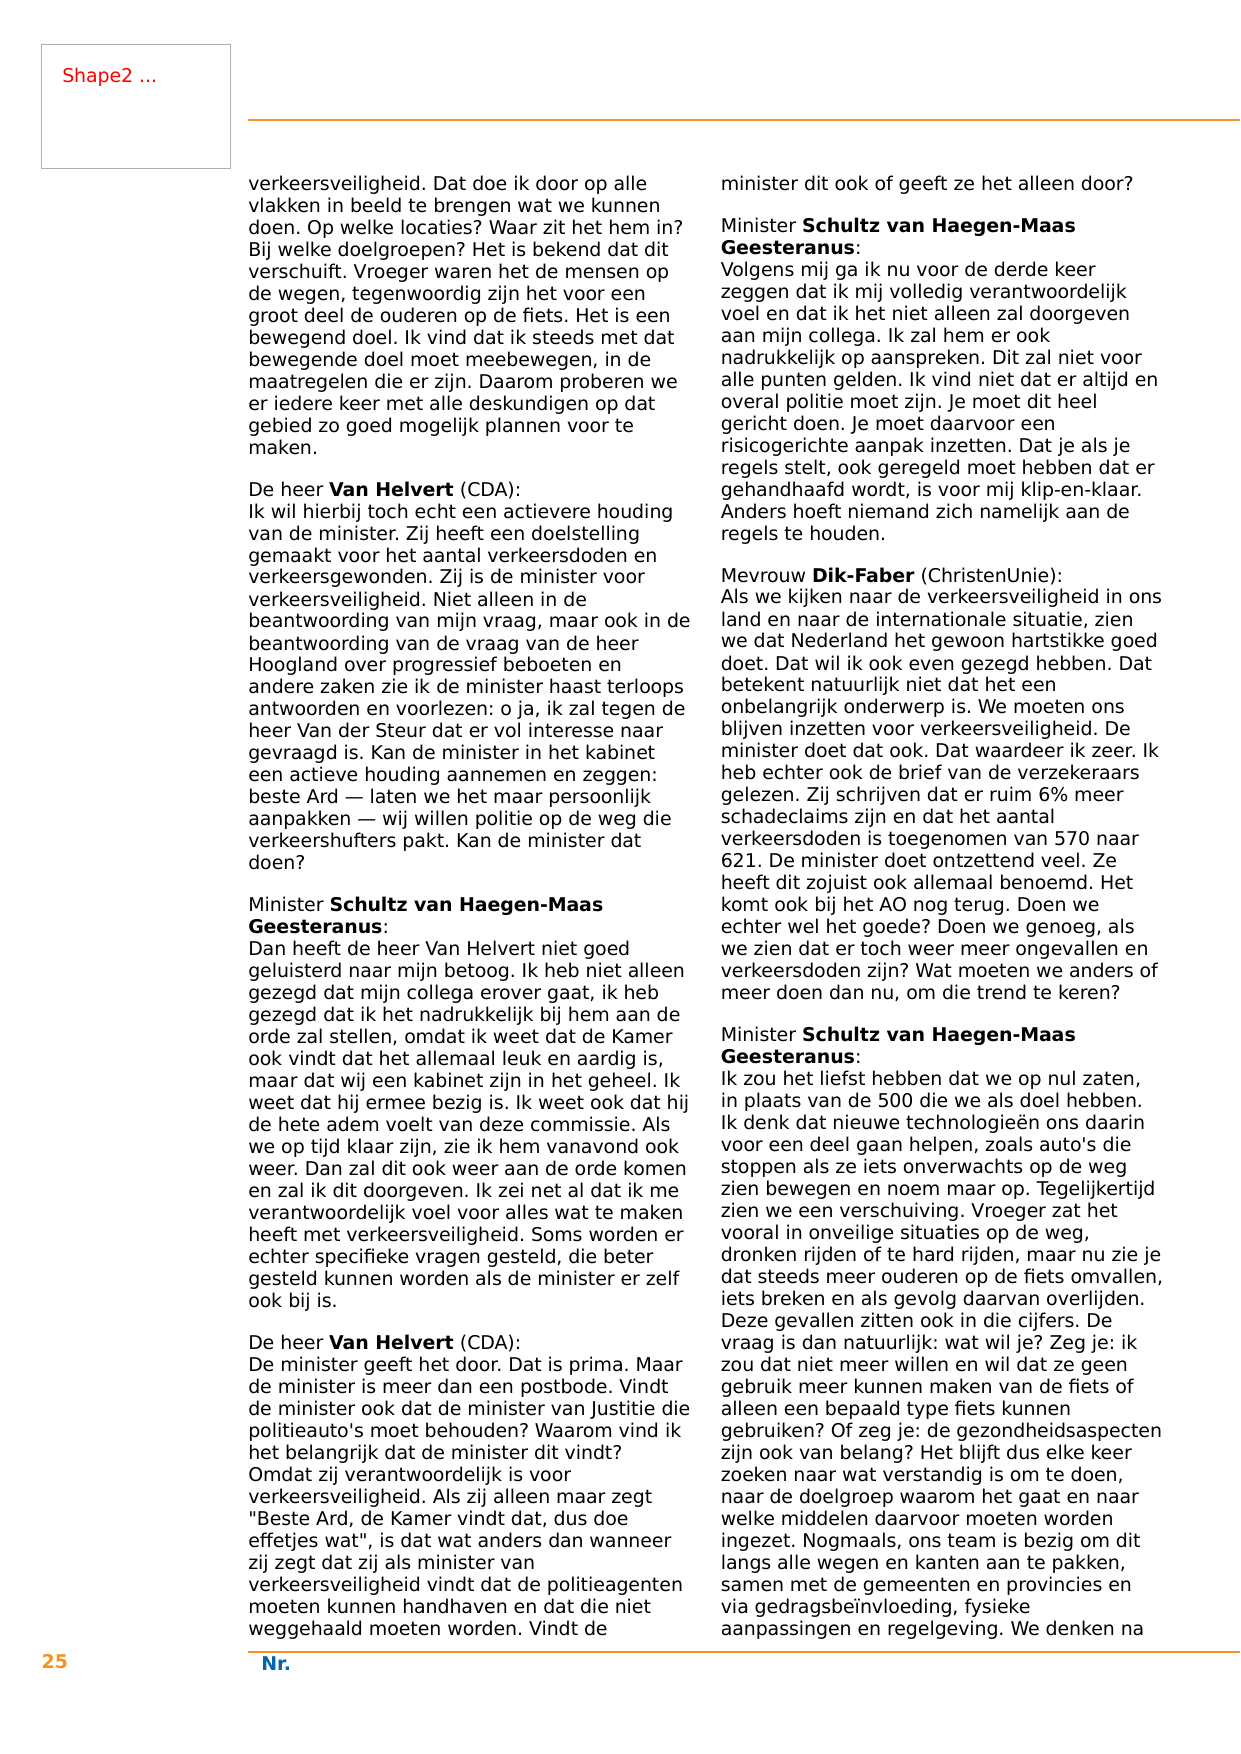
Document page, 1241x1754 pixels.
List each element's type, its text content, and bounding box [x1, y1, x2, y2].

text Dan heeft de heer Van Helvert niet goed geluisterd naar mijn betoog. Ik heb niet alleen gezegd dat mijn collega erover gaat, ik heb gezegd dat ik het nadrukkelijk bij hem aan de orde zal stellen, omdat ik weet dat de Kamer ook vindt dat het allemaal leuk en aardig is, maar dat wij een kabinet zijn in het geheel. Ik weet dat hij ermee bezig is. Ik weet ook dat hij de hete adem voelt van deze commissie. Als we op tijd klaar zijn, zie ik hem vanavond ook weer. Dan zal dit ook weer aan de orde komen en zal ik dit doorgeven. Ik zei net al dat ik me verantwoordelijk voel voor alles wat te maken heeft met verkeersveiligheid. Soms worden er echter specifieke vragen gesteld, die beter gesteld kunnen worden als de minister er zelf ook bij is. [248, 938, 691, 1312]
text Minister Schultz van Haegen-Maas Geesteranus: [721, 215, 1163, 259]
text verkeersveiligheid. Dat doe ik door op alle vlakken in beeld te brengen wat we kunnen doen. Op welke locaties? Waar zit het hem in? Bij welke doelgroepen? Het is bekend dat dit verschuift. Vroeger waren het de mensen op de wegen, tegenwoordig zijn het voor een groot deel de ouderen op de fiets. Het is een bewegend doel. Ik vind dat ik steeds met dat bewegende doel moet meebewegen, in de maatregelen die er zijn. Daarom proberen we er iedere keer met alle deskundigen op dat gebied zo goed mogelijk plannen voor te maken. [248, 173, 691, 458]
text De minister geeft het door. Dat is prima. Maar de minister is meer dan een postbode. Vindt de minister ook dat de minister van Justitie die politieauto's moet behouden? Waarom vind ik het belangrijk dat de minister dit vindt? Omdat zij verantwoordelijk is voor verkeersveiligheid. Als zij alleen maar zegt "Beste Ard, de Kamer vindt dat, dus doe effetjes wat", is dat wat anders dan wanneer zij zegt dat zij als minister van verkeersveiligheid vindt dat de politieagenten moeten kunnen handhaven en dat die niet weggehaald moeten worden. Vindt de [248, 1354, 691, 1639]
text Minister Schultz van Haegen-Maas Geesteranus: [721, 1024, 1163, 1068]
text Minister Schultz van Haegen-Maas Geesteranus: [248, 894, 691, 938]
text De heer Van Helvert (CDA): [248, 1332, 691, 1354]
text Volgens mij ga ik nu voor de derde keer zeggen dat ik mij volledig verantwoordelijk voel en dat ik het niet alleen zal doorgeven aan mijn collega. Ik zal hem er ook nadrukkelijk op aanspreken. Dit zal niet voor alle punten gelden. Ik vind niet dat er altijd en overal politie moet zijn. Je moet dit heel gericht doen. Je moet daarvoor een risicogerichte aanpak inzetten. Dat je als je regels stelt, ook geregeld moet hebben dat er gehandhaafd wordt, is voor mij klip-en-klaar. Anders hoeft niemand zich namelijk aan de regels te houden. [721, 259, 1163, 544]
text Als we kijken naar de verkeersveiligheid in ons land en naar de internationale situatie, zien we dat Nederland het gewoon hartstikke goed doet. Dat wil ik ook even gezegd hebben. Dat betekent natuurlijk niet dat het een onbelangrijk onderwerp is. We moeten ons blijven inzetten voor verkeersveiligheid. De minister doet dat ook. Dat waardeer ik zeer. Ik heb echter ook de brief van de verzekeraars gelezen. Zij schrijven dat er ruim 6% meer schadeclaims zijn en dat het aantal verkeersdoden is toegenomen van 570 naar 621. De minister doet ontzettend veel. Ze heeft dit zojuist ook allemaal benoemd. Het komt ook bij het AO nog terug. Doen we echter wel het goede? Doen we genoeg, als we zien dat er toch weer meer ongevallen en verkeersdoden zijn? Wat moeten we anders of meer doen dan nu, om die trend te keren? [721, 586, 1163, 1004]
text minister dit ook of geeft ze het alleen door? [721, 173, 1163, 195]
text De heer Van Helvert (CDA): [248, 478, 691, 501]
text Ik wil hierbij toch echt een actievere houding van de minister. Zij heeft een doelstelling gemaakt voor het aantal verkeersdoden en verkeersgewonden. Zij is de minister voor verkeersveiligheid. Niet alleen in de beantwoording van mijn vraag, maar ook in de beantwoording van de vraag van de heer Hoogland over progressief beboeten en andere zaken zie ik de minister haast terloops antwoorden en voorlezen: o ja, ik zal tegen de heer Van der Steur dat er vol interesse naar gevraagd is. Kan de minister in het kabinet een actieve houding aannemen en zeggen: beste Ard — laten we het maar persoonlijk aanpakken — wij willen politie op de weg die verkeershufters pakt. Kan de minister dat doen? [248, 501, 691, 874]
text Ik zou het liefst hebben dat we op nul zaten, in plaats van de 500 die we als doel hebben. Ik denk dat nieuwe technologieën ons daarin voor een deel gaan helpen, zoals auto's die stoppen als ze iets onverwachts op de weg zien bewegen en noem maar op. Tegelijkertijd zien we een verschuiving. Vroeger zat het vooral in onveilige situaties op de weg, dronken rijden of te hard rijden, maar nu zie je dat steeds meer ouderen op de fiets omvallen, iets breken en als gevolg daarvan overlijden. Deze gevallen zitten ook in die cijfers. De vraag is dan natuurlijk: wat wil je? Zeg je: ik zou dat niet meer willen en wil dat ze geen gebruik meer kunnen maken van de fiets of alleen een bepaald type fiets kunnen gebruiken? Of zeg je: de gezondheidsaspecten zijn ook van belang? Het blijft dus elke keer zoeken naar wat verstandig is om te doen, naar de doelgroep waarom het gaat en naar welke middelen daarvoor moeten worden ingezet. Nogmaals, ons team is bezig om dit langs alle wegen en kanten aan te pakken, samen met de gemeenten en provincies en via gedragsbeïnvloeding, fysieke aanpassingen en regelgeving. We denken na [721, 1068, 1163, 1639]
text Mevrouw Dik-Faber (ChristenUnie): [721, 564, 1163, 586]
